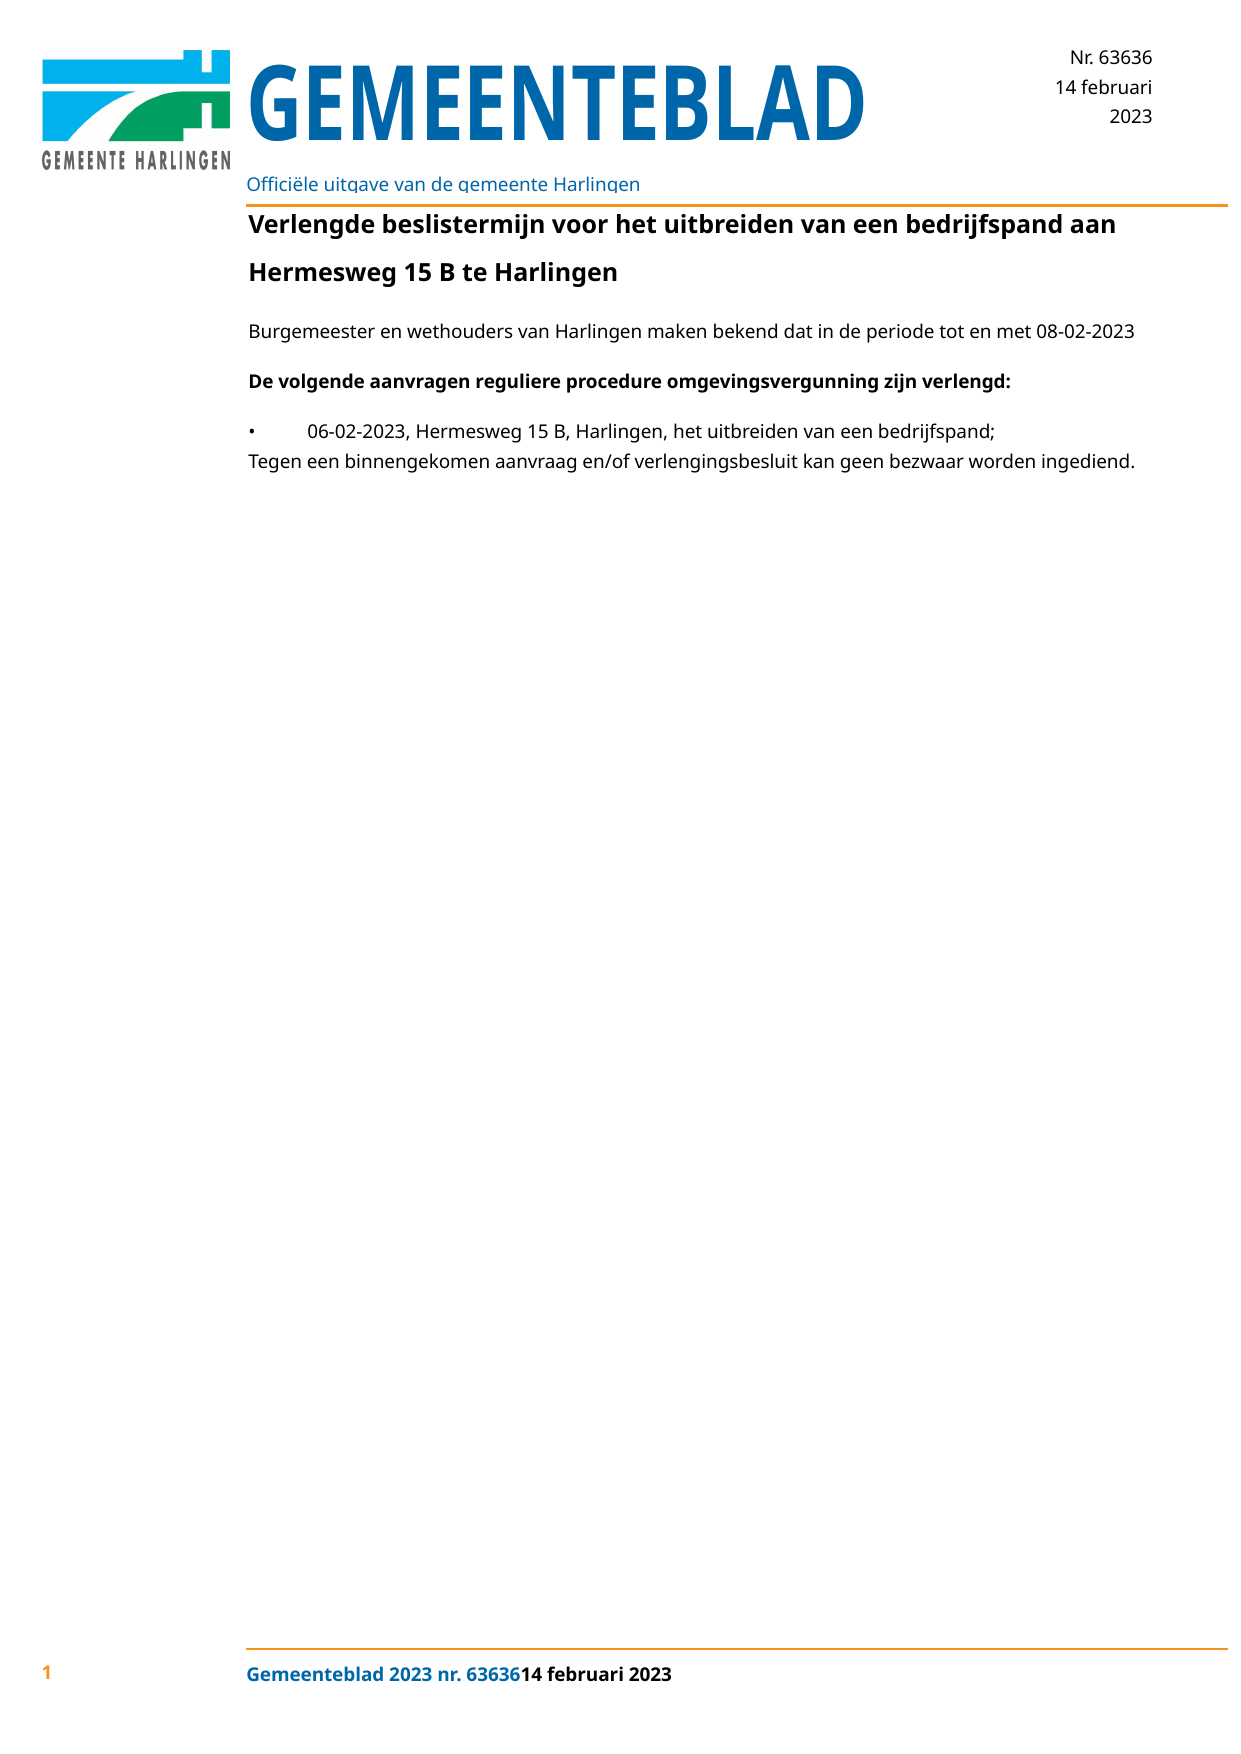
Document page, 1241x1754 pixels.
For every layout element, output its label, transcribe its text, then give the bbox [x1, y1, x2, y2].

text De volgende aanvragen reguliere procedure omgevingsvergunning zijn verlengd: [248, 368, 1152, 394]
list 06-02-2023, Hermesweg 15 B, Harlingen, het uitbreiden van een bedrijfspand; [248, 419, 1152, 444]
text Verlengde beslistermijn voor het uitbreiden van een bedrijfspand aan Hermesweg 15 B te Harlingen [248, 207, 1152, 288]
text Burgemeester en wethouders van Harlingen maken bekend dat in de periode tot en met 08-02-2023 [248, 318, 1152, 344]
text Tegen een binnengekomen aanvraag en/of verlengingsbesluit kan geen bezwaar worden ingediend. [248, 448, 1152, 474]
picture [41, 47, 231, 172]
